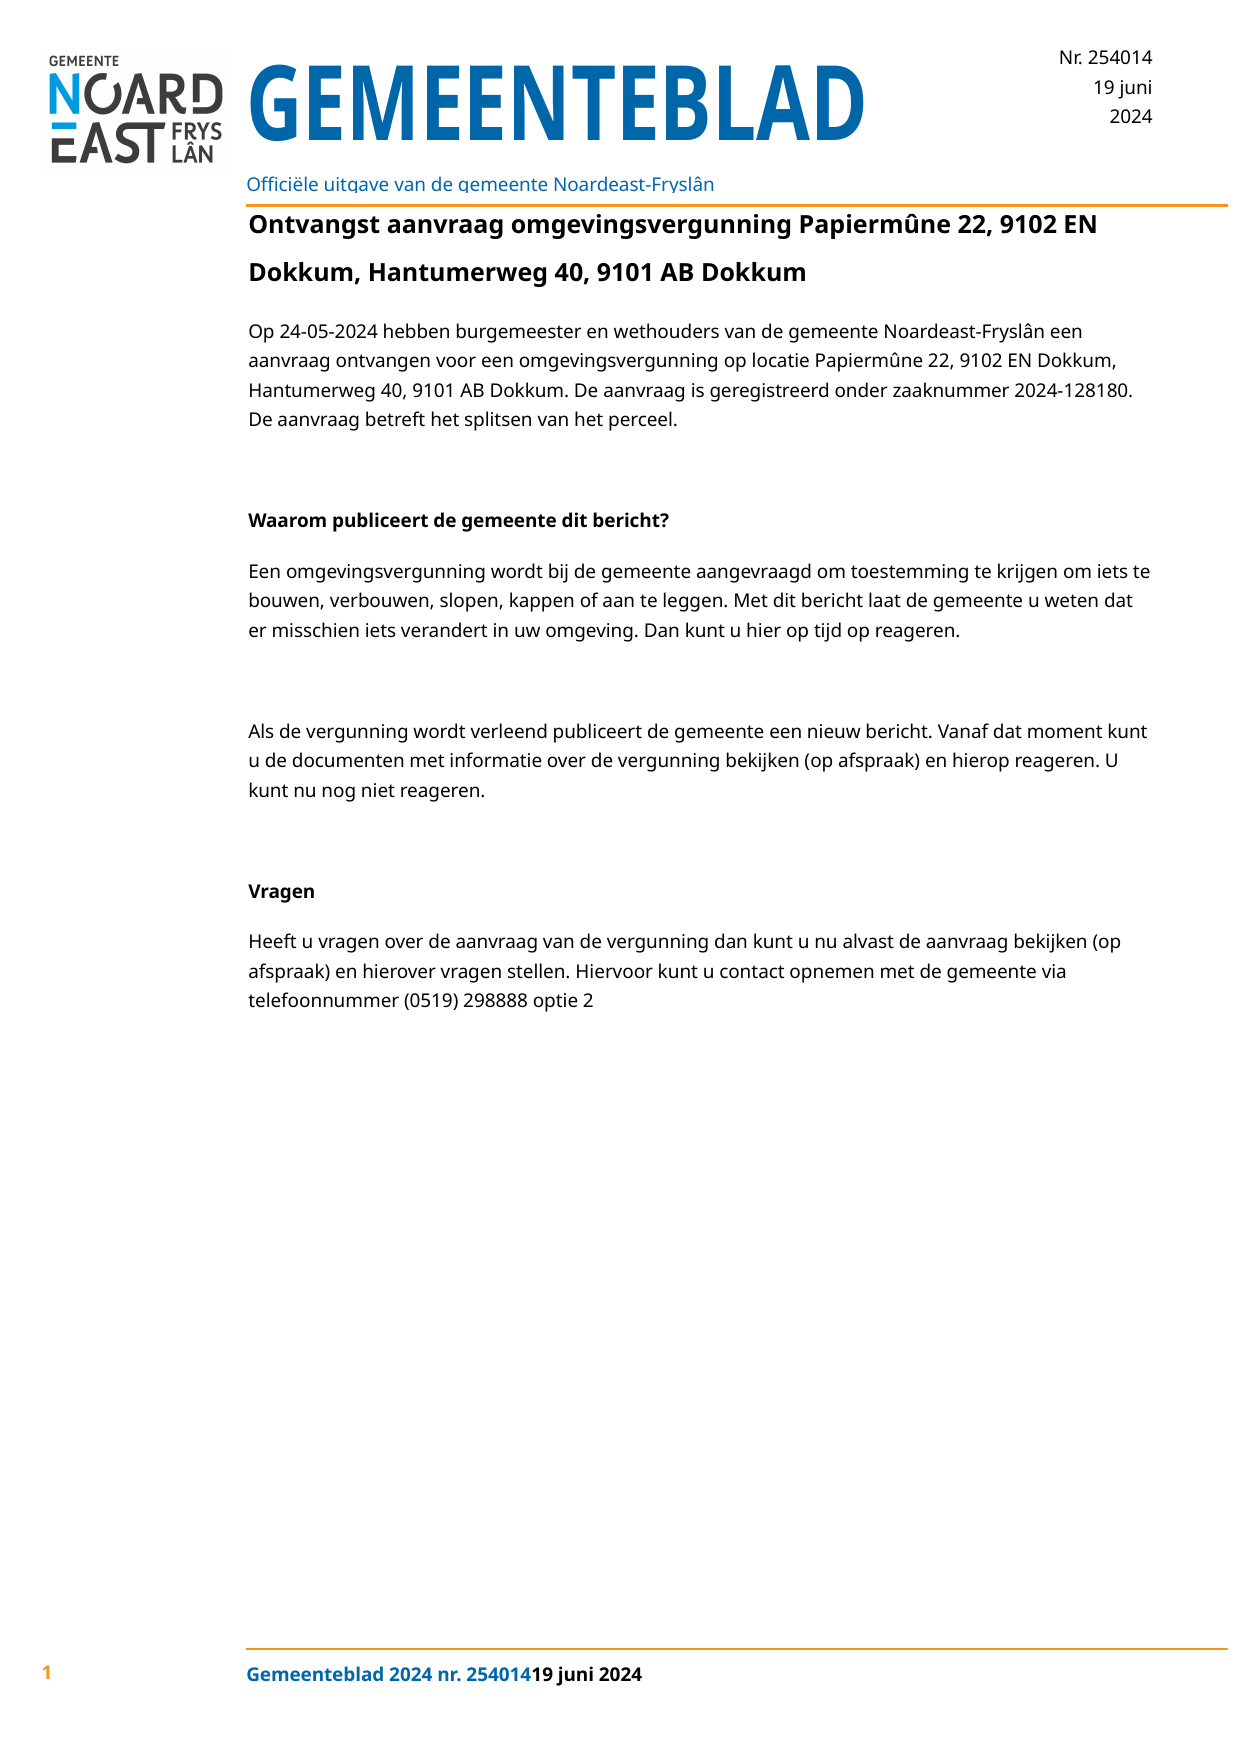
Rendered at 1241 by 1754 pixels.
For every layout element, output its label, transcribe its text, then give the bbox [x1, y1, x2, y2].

picture [41, 47, 231, 172]
text Vragen [248, 878, 1152, 904]
text Als de vergunning wordt verleend publiceert de gemeente een nieuw bericht. Vanaf dat moment kunt u de documenten met informatie over de vergunning bekijken (op afspraak) en hierop reageren. U kunt nu nog niet reageren. [248, 718, 1152, 803]
text Op 24-05-2024 hebben burgemeester en wethouders van de gemeente Noardeast-Fryslân een aanvraag ontvangen voor een omgevingsvergunning op locatie Papiermûne 22, 9102 EN Dokkum, Hantumerweg 40, 9101 AB Dokkum. De aanvraag is geregistreerd onder zaaknummer 2024-128180. De aanvraag betreft het splitsen van het perceel. [248, 318, 1152, 432]
text Waarom publiceert de gemeente dit bericht? [248, 507, 1152, 533]
text Ontvangst aanvraag omgevingsvergunning Papiermûne 22, 9102 EN Dokkum, Hantumerweg 40, 9101 AB Dokkum [248, 207, 1152, 288]
text Heeft u vragen over de aanvraag van de vergunning dan kunt u nu alvast de aanvraag bekijken (op afspraak) en hierover vragen stellen. Hiervoor kunt u contact opnemen met de gemeente via telefoonnummer (0519) 298888 optie 2 [248, 928, 1152, 1013]
text Een omgevingsvergunning wordt bij de gemeente aangevraagd om toestemming te krijgen om iets te bouwen, verbouwen, slopen, kappen of aan te leggen. Met dit bericht laat de gemeente u weten dat er misschien iets verandert in uw omgeving. Dan kunt u hier op tijd op reageren. [248, 558, 1152, 643]
